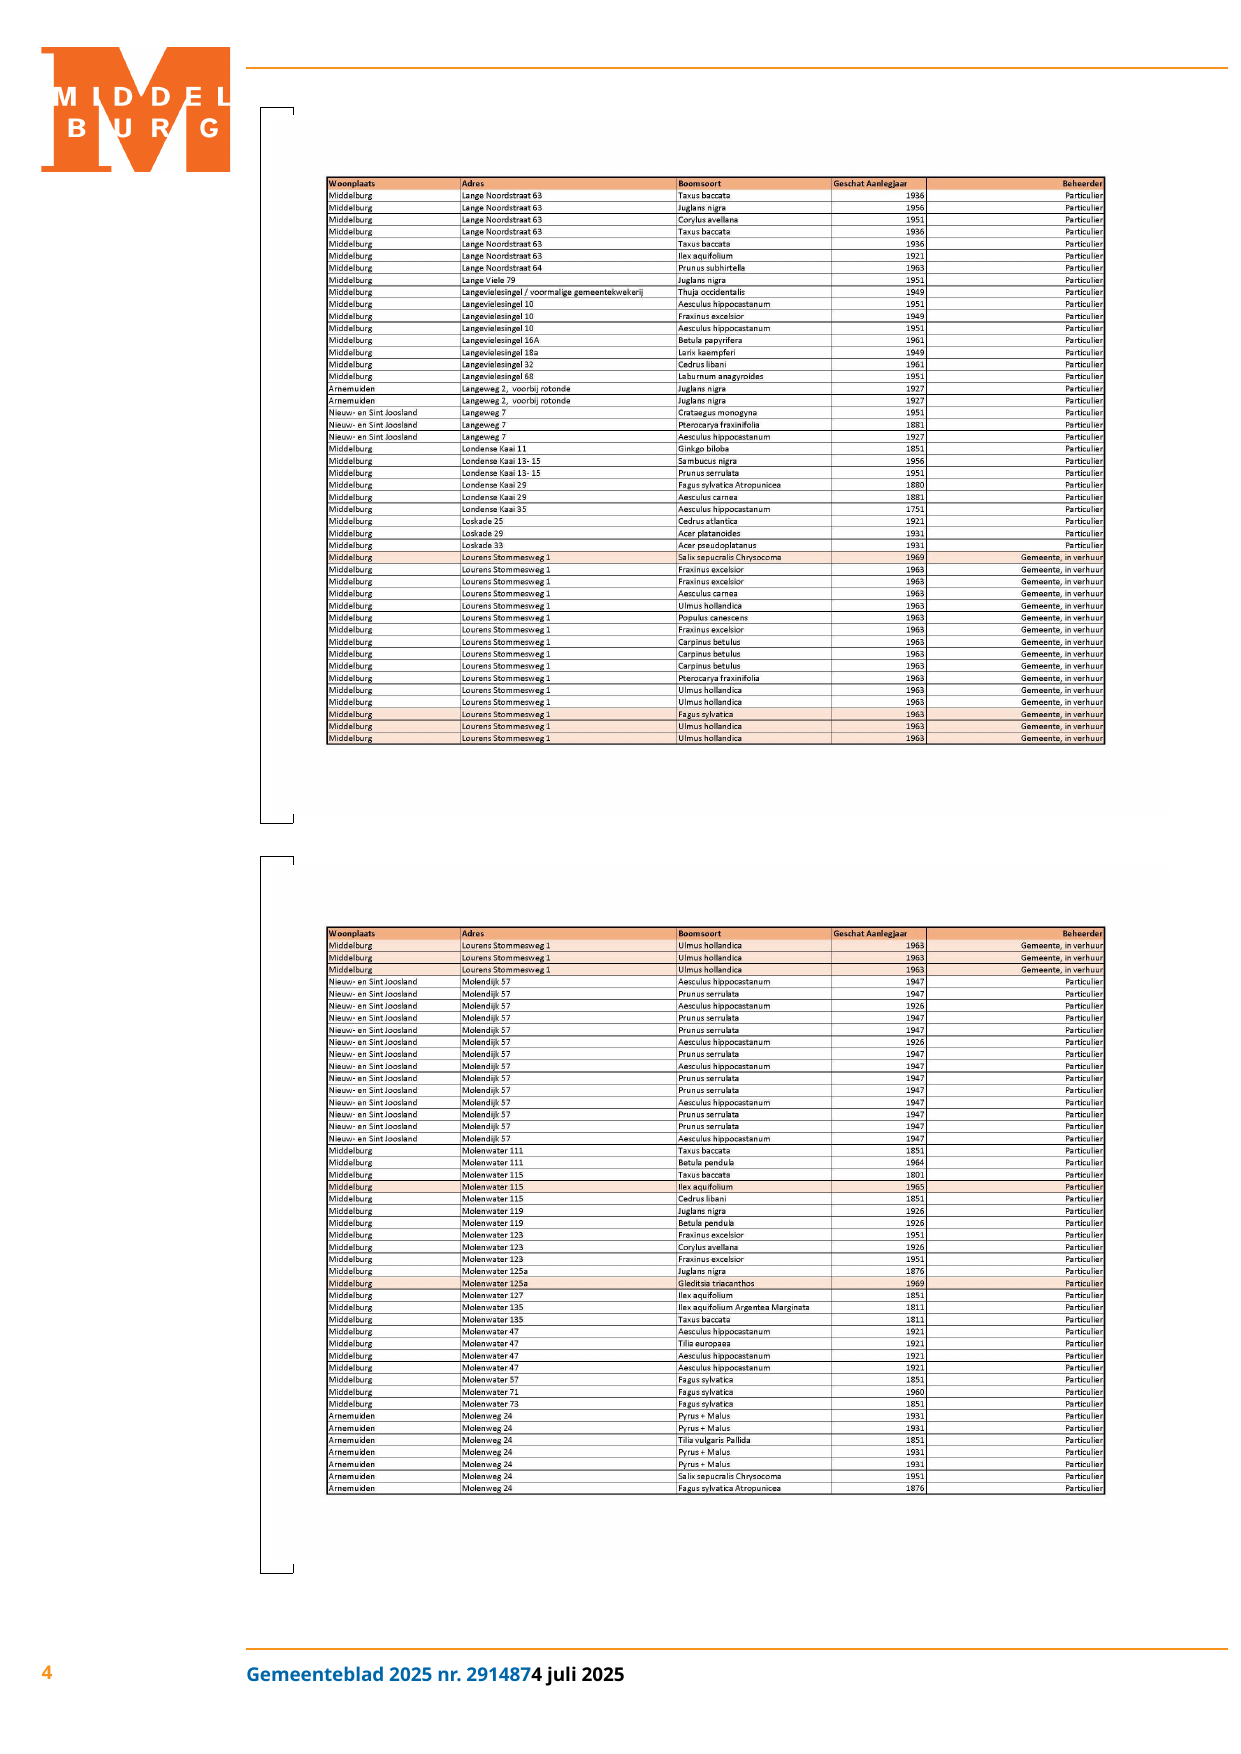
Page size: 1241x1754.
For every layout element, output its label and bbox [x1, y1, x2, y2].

picture [268, 115, 1173, 814]
picture [268, 865, 1173, 1564]
picture [41, 47, 231, 172]
